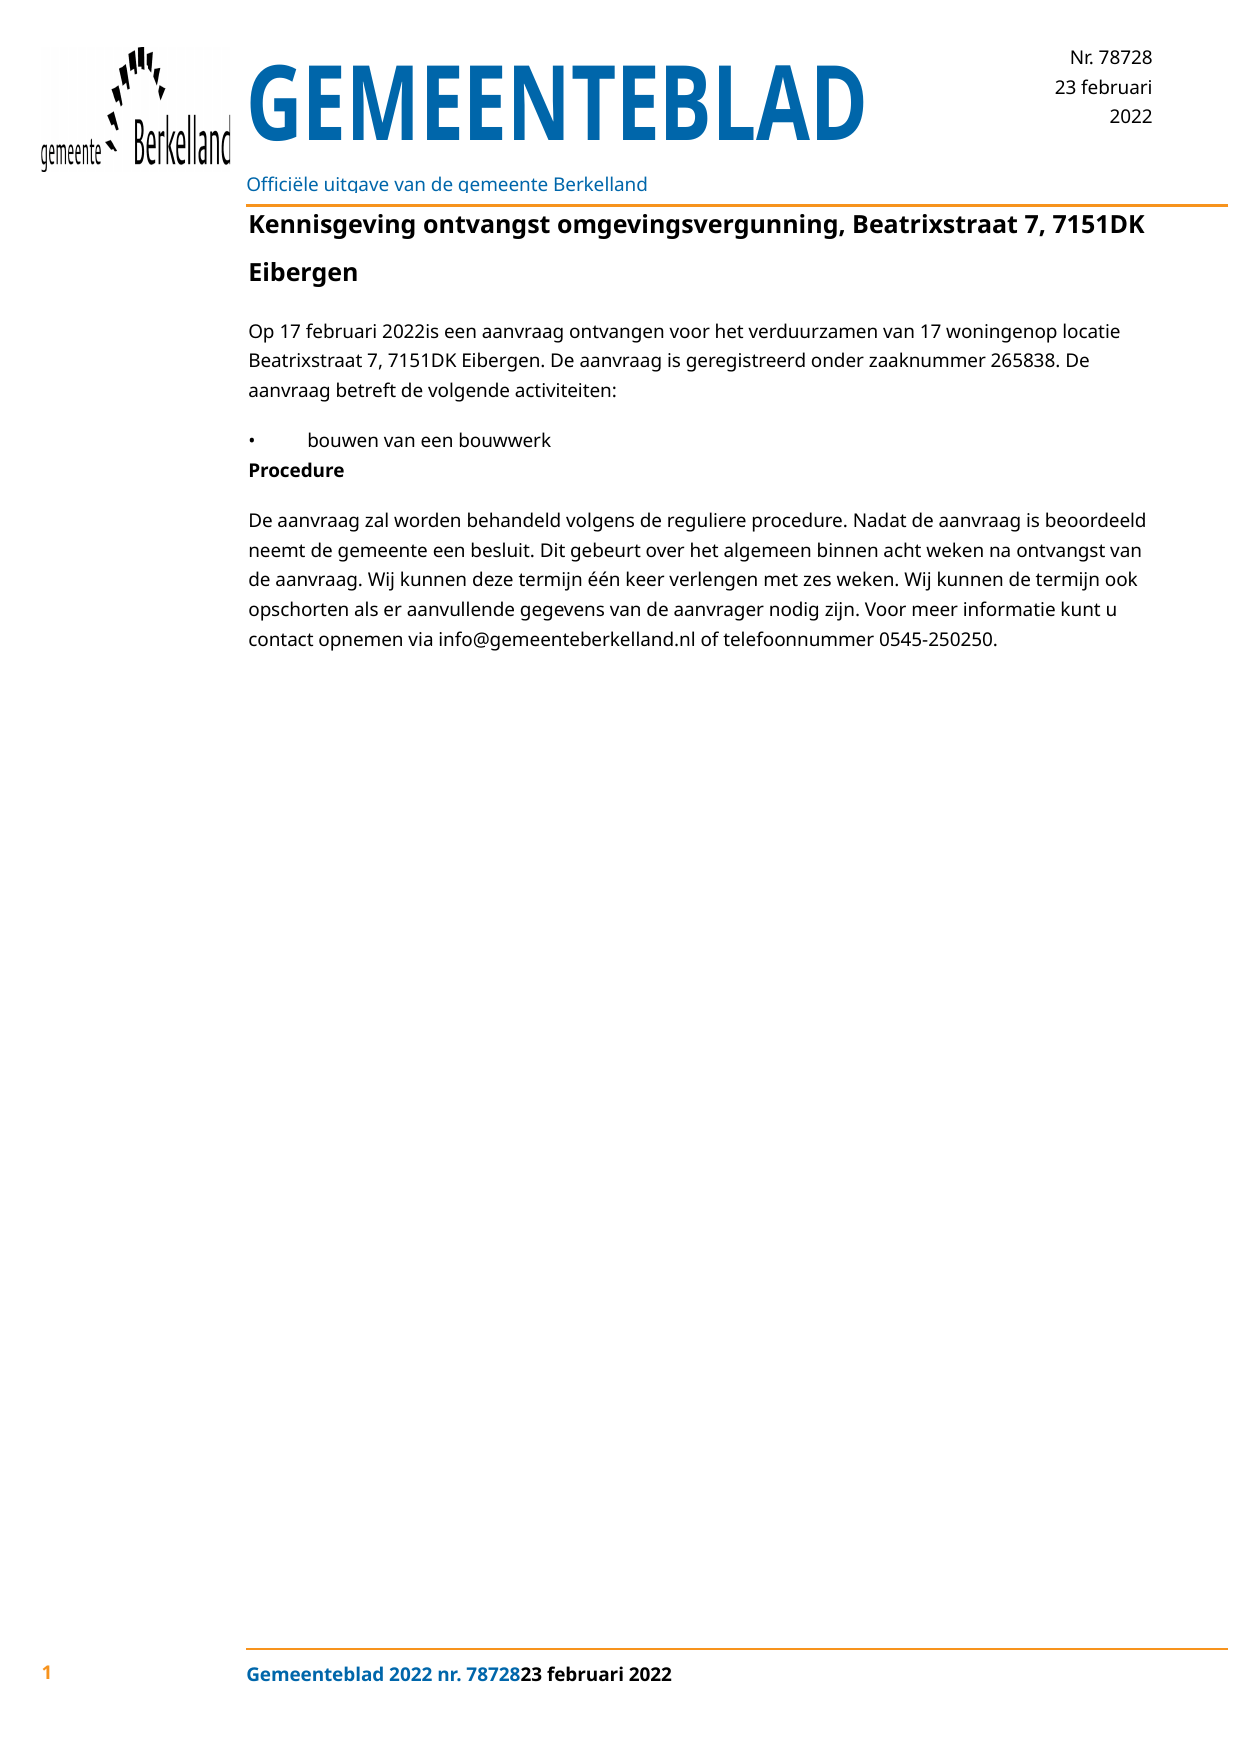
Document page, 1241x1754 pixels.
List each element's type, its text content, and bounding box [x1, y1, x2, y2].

text Op 17 februari 2022is een aanvraag ontvangen voor het verduurzamen van 17 woningenop locatie Beatrixstraat 7, 7151DK Eibergen. De aanvraag is geregistreerd onder zaaknummer 265838. De aanvraag betreft de volgende activiteiten: [248, 318, 1152, 403]
text De aanvraag zal worden behandeld volgens de reguliere procedure. Nadat de aanvraag is beoordeeld neemt de gemeente een besluit. Dit gebeurt over het algemeen binnen acht weken na ontvangst van de aanvraag. Wij kunnen deze termijn één keer verlengen met zes weken. Wij kunnen de termijn ook opschorten als er aanvullende gegevens van de aanvrager nodig zijn. Voor meer informatie kunt u contact opnemen via info@gemeenteberkelland.nl of telefoonnummer 0545-250250. [248, 507, 1152, 652]
text Kennisgeving ontvangst omgevingsvergunning, Beatrixstraat 7, 7151DK Eibergen [248, 207, 1152, 288]
text Procedure [248, 457, 1152, 483]
list bouwen van een bouwwerk [248, 427, 1152, 453]
picture [41, 47, 231, 172]
